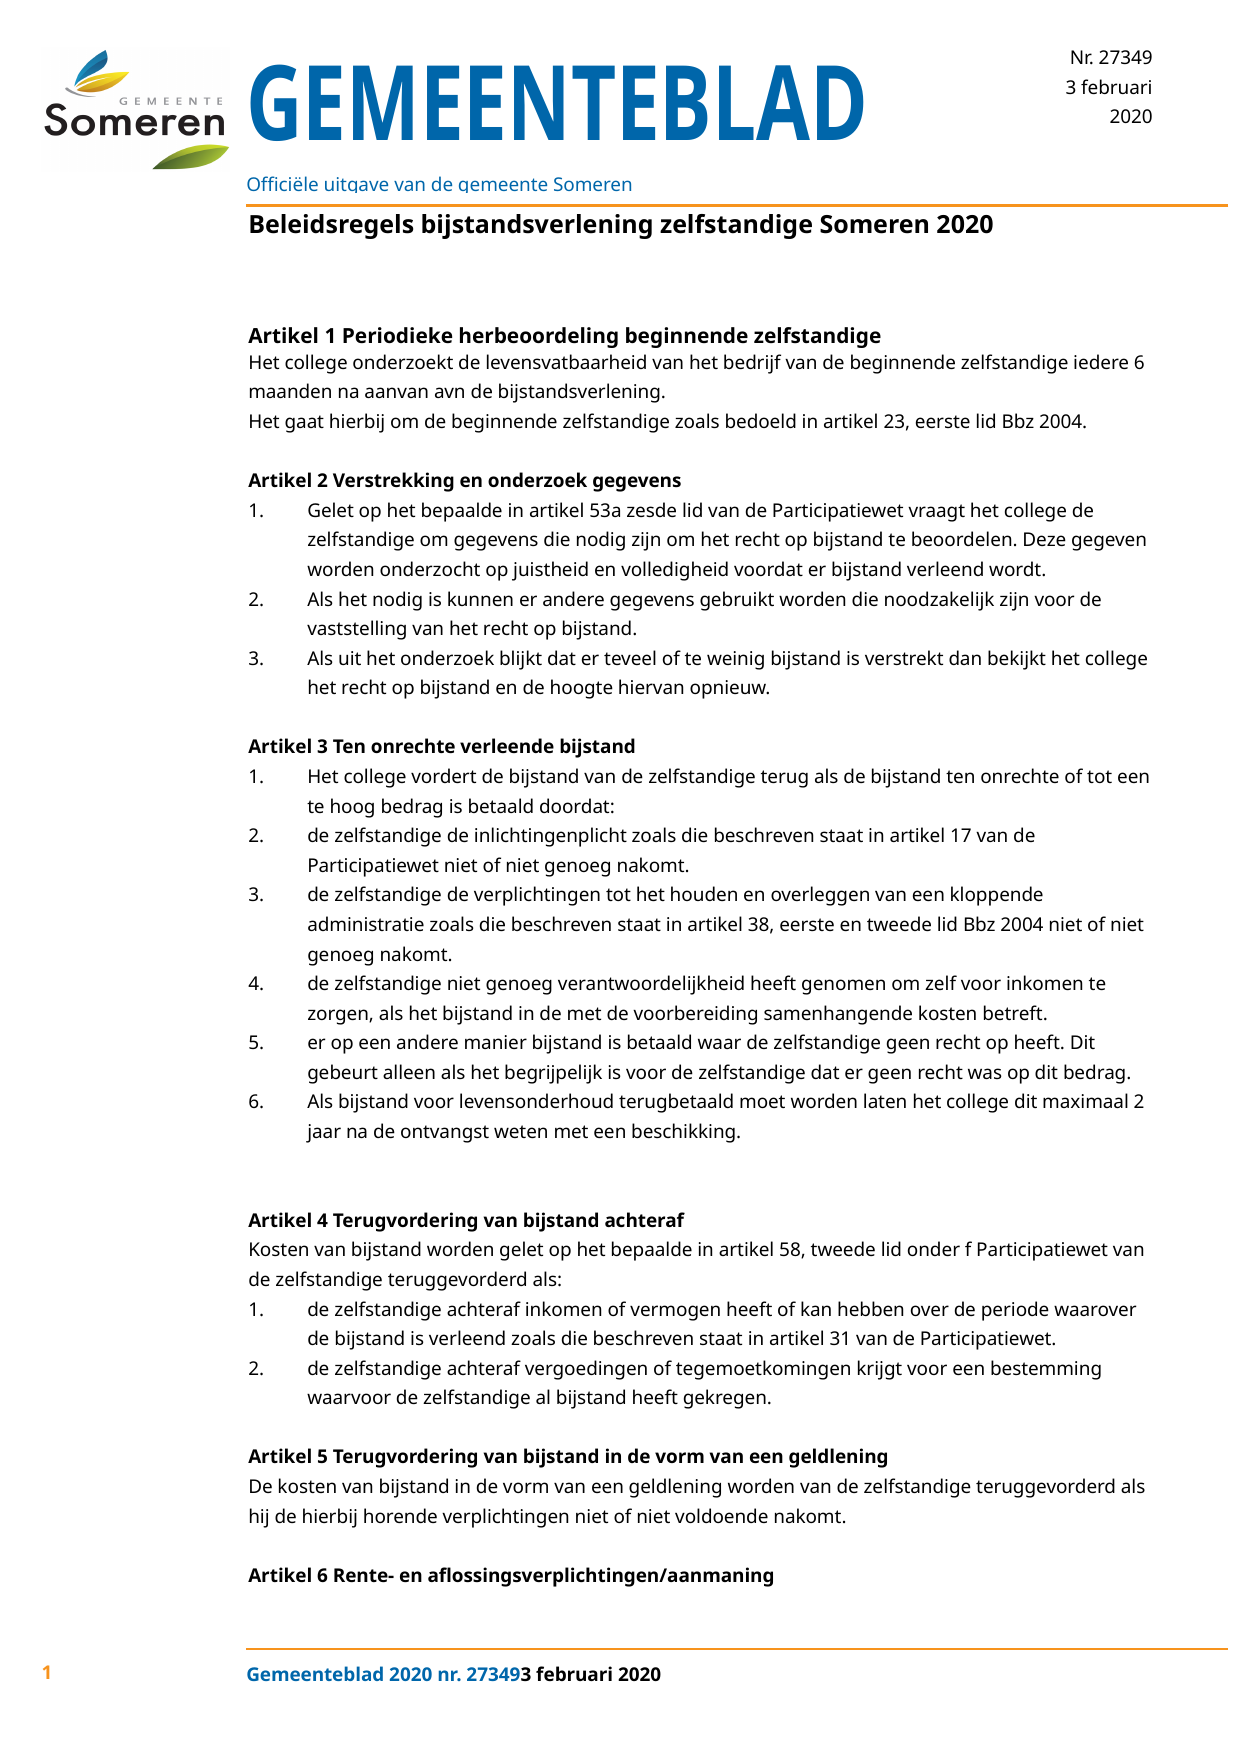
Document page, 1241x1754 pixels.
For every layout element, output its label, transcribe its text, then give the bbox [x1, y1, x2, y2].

list de zelfstandige achteraf inkomen of vermogen heeft of kan hebben over de periode waarover de bijstand is verleend zoals die beschreven staat in artikel 31 van de Participatiewet. [248, 1296, 1152, 1351]
list Het college vordert de bijstand van de zelfstandige terug als de bijstand ten onrechte of tot een te hoog bedrag is betaald doordat: [248, 763, 1152, 819]
text Artikel 1 Periodieke herbeoordeling beginnende zelfstandige [248, 321, 1152, 349]
text Artikel 5 Terugvordering van bijstand in de vorm van een geldlening [248, 1444, 1152, 1469]
text De kosten van bijstand in de vorm van een geldlening worden van de zelfstandige teruggevorderd als hij de hierbij horende verplichtingen niet of niet voldoende nakomt. [248, 1473, 1152, 1529]
picture [41, 47, 231, 172]
list de zelfstandige de verplichtingen tot het houden en overleggen van een kloppende administratie zoals die beschreven staat in artikel 38, eerste en tweede lid Bbz 2004 niet of niet genoeg nakomt. [248, 882, 1152, 967]
list er op een andere manier bijstand is betaald waar de zelfstandige geen recht op heeft. Dit gebeurt alleen als het begrijpelijk is voor de zelfstandige dat er geen recht was op dit bedrag. [248, 1029, 1152, 1085]
list Als bijstand voor levensonderhoud terugbetaald moet worden laten het college dit maximaal 2 jaar na de ontvangst weten met een beschikking. [248, 1089, 1152, 1144]
text Beleidsregels bijstandsverlening zelfstandige Someren 2020 [248, 207, 1152, 241]
text Artikel 3 Ten onrechte verleende bijstand [248, 734, 1152, 759]
list de zelfstandige de inlichtingenplicht zoals die beschreven staat in artikel 17 van de Participatiewet niet of niet genoeg nakomt. [248, 822, 1152, 878]
list Als uit het onderzoek blijkt dat er teveel of te weinig bijstand is verstrekt dan bekijkt het college het recht op bijstand en de hoogte hiervan opnieuw. [248, 645, 1152, 700]
list de zelfstandige niet genoeg verantwoordelijkheid heeft genomen om zelf voor inkomen te zorgen, als het bijstand in de met de voorbereiding samenhangende kosten betreft. [248, 970, 1152, 1026]
text Kosten van bijstand worden gelet op het bepaalde in artikel 58, tweede lid onder f Participatiewet van de zelfstandige teruggevorderd als: [248, 1237, 1152, 1292]
text Artikel 2 Verstrekking en onderzoek gegevens [248, 467, 1152, 493]
text Het college onderzoekt de levensvatbaarheid van het bedrijf van de beginnende zelfstandige iedere 6 maanden na aanvan avn de bijstandsverlening. [248, 349, 1152, 404]
text Artikel 6 Rente- en aflossingsverplichtingen/aanmaning [248, 1562, 1152, 1588]
list de zelfstandige achteraf vergoedingen of tegemoetkomingen krijgt voor een bestemming waarvoor de zelfstandige al bijstand heeft gekregen. [248, 1355, 1152, 1410]
list Gelet op het bepaalde in artikel 53a zesde lid van de Participatiewet vraagt het college de zelfstandige om gegevens die nodig zijn om het recht op bijstand te beoordelen. Deze gegeven worden onderzocht op juistheid en volledigheid voordat er bijstand verleend wordt. [248, 497, 1152, 582]
text Het gaat hierbij om de beginnende zelfstandige zoals bedoeld in artikel 23, eerste lid Bbz 2004. [248, 408, 1152, 434]
list Als het nodig is kunnen er andere gegevens gebruikt worden die noodzakelijk zijn voor de vaststelling van het recht op bijstand. [248, 586, 1152, 641]
text Artikel 4 Terugvordering van bijstand achteraf [248, 1207, 1152, 1233]
